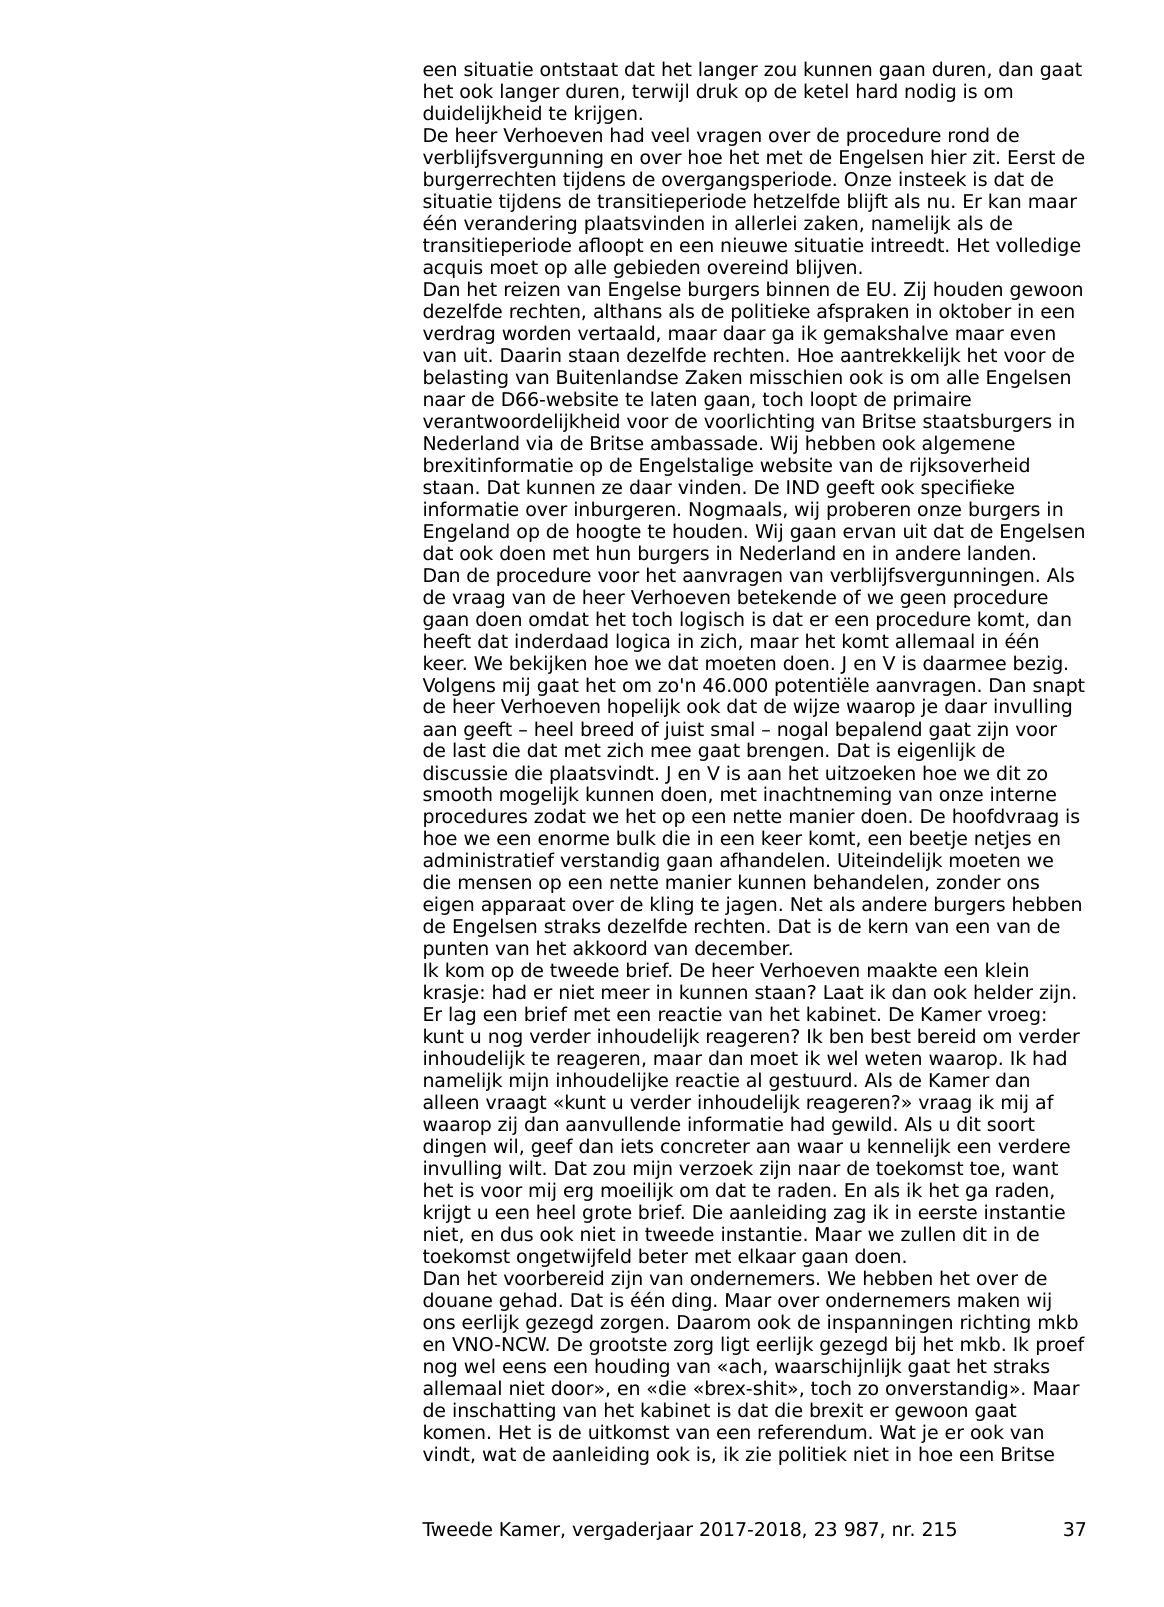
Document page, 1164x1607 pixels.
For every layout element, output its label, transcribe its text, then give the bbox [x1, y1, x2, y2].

text Dan het voorbereid zijn van ondernemers. We hebben het over de douane gehad. Dat is één ding. Maar over ondernemers maken wij ons eerlijk gezegd zorgen. Daarom ook de inspanningen richting mkb en VNO-NCW. De grootste zorg ligt eerlijk gezegd bij het mkb. Ik proef nog wel eens een houding van «ach, waarschijnlijk gaat het straks allemaal niet door», en «die «brex-shit», toch zo onverstandig». Maar de inschatting van het kabinet is dat die brexit er gewoon gaat komen. Het is de uitkomst van een referendum. Wat je er ook van vindt, wat de aanleiding ook is, ik zie politiek niet in hoe een Britse [422, 1268, 1087, 1466]
text De heer Verhoeven had veel vragen over de procedure rond de verblijfsvergunning en over hoe het met de Engelsen hier zit. Eerst de burgerrechten tijdens de overgangsperiode. Onze insteek is dat de situatie tijdens de transitieperiode hetzelfde blijft als nu. Er kan maar één verandering plaatsvinden in allerlei zaken, namelijk als de transitieperiode afloopt en een nieuwe situatie intreedt. Het volledige acquis moet op alle gebieden overeind blijven. [422, 125, 1087, 279]
text een situatie ontstaat dat het langer zou kunnen gaan duren, dan gaat het ook langer duren, terwijl druk op de ketel hard nodig is om duidelijkheid te krijgen. [422, 59, 1087, 125]
text Ik kom op de tweede brief. De heer Verhoeven maakte een klein krasje: had er niet meer in kunnen staan? Laat ik dan ook helder zijn. Er lag een brief met een reactie van het kabinet. De Kamer vroeg: kunt u nog verder inhoudelijk reageren? Ik ben best bereid om verder inhoudelijk te reageren, maar dan moet ik wel weten waarop. Ik had namelijk mijn inhoudelijke reactie al gestuurd. Als de Kamer dan alleen vraagt «kunt u verder inhoudelijk reageren?» vraag ik mij af waarop zij dan aanvullende informatie had gewild. Als u dit soort dingen wil, geef dan iets concreter aan waar u kennelijk een verdere invulling wilt. Dat zou mijn verzoek zijn naar de toekomst toe, want het is voor mij erg moeilijk om dat te raden. En als ik het ga raden, krijgt u een heel grote brief. Die aanleiding zag ik in eerste instantie niet, en dus ook niet in tweede instantie. Maar we zullen dit in de toekomst ongetwijfeld beter met elkaar gaan doen. [422, 960, 1087, 1268]
text Dan de procedure voor het aanvragen van verblijfsvergunningen. Als de vraag van de heer Verhoeven betekende of we geen procedure gaan doen omdat het toch logisch is dat er een procedure komt, dan heeft dat inderdaad logica in zich, maar het komt allemaal in één keer. We bekijken hoe we dat moeten doen. J en V is daarmee bezig. Volgens mij gaat het om zo'n 46.000 potentiële aanvragen. Dan snapt de heer Verhoeven hopelijk ook dat de wijze waarop je daar invulling aan geeft – heel breed of juist smal – nogal bepalend gaat zijn voor de last die dat met zich mee gaat brengen. Dat is eigenlijk de discussie die plaatsvindt. J en V is aan het uitzoeken hoe we dit zo smooth mogelijk kunnen doen, met inachtneming van onze interne procedures zodat we het op een nette manier doen. De hoofdvraag is hoe we een enorme bulk die in een keer komt, een beetje netjes en administratief verstandig gaan afhandelen. Uiteindelijk moeten we die mensen op een nette manier kunnen behandelen, zonder ons eigen apparaat over de kling te jagen. Net als andere burgers hebben de Engelsen straks dezelfde rechten. Dat is de kern van een van de punten van het akkoord van december. [422, 564, 1087, 960]
text Dan het reizen van Engelse burgers binnen de EU. Zij houden gewoon dezelfde rechten, althans als de politieke afspraken in oktober in een verdrag worden vertaald, maar daar ga ik gemakshalve maar even van uit. Daarin staan dezelfde rechten. Hoe aantrekkelijk het voor de belasting van Buitenlandse Zaken misschien ook is om alle Engelsen naar de D66-website te laten gaan, toch loopt de primaire verantwoordelijkheid voor de voorlichting van Britse staatsburgers in Nederland via de Britse ambassade. Wij hebben ook algemene brexitinformatie op de Engelstalige website van de rijksoverheid staan. Dat kunnen ze daar vinden. De IND geeft ook specifieke informatie over inburgeren. Nogmaals, wij proberen onze burgers in Engeland op de hoogte te houden. Wij gaan ervan uit dat de Engelsen dat ook doen met hun burgers in Nederland en in andere landen. [422, 279, 1087, 564]
